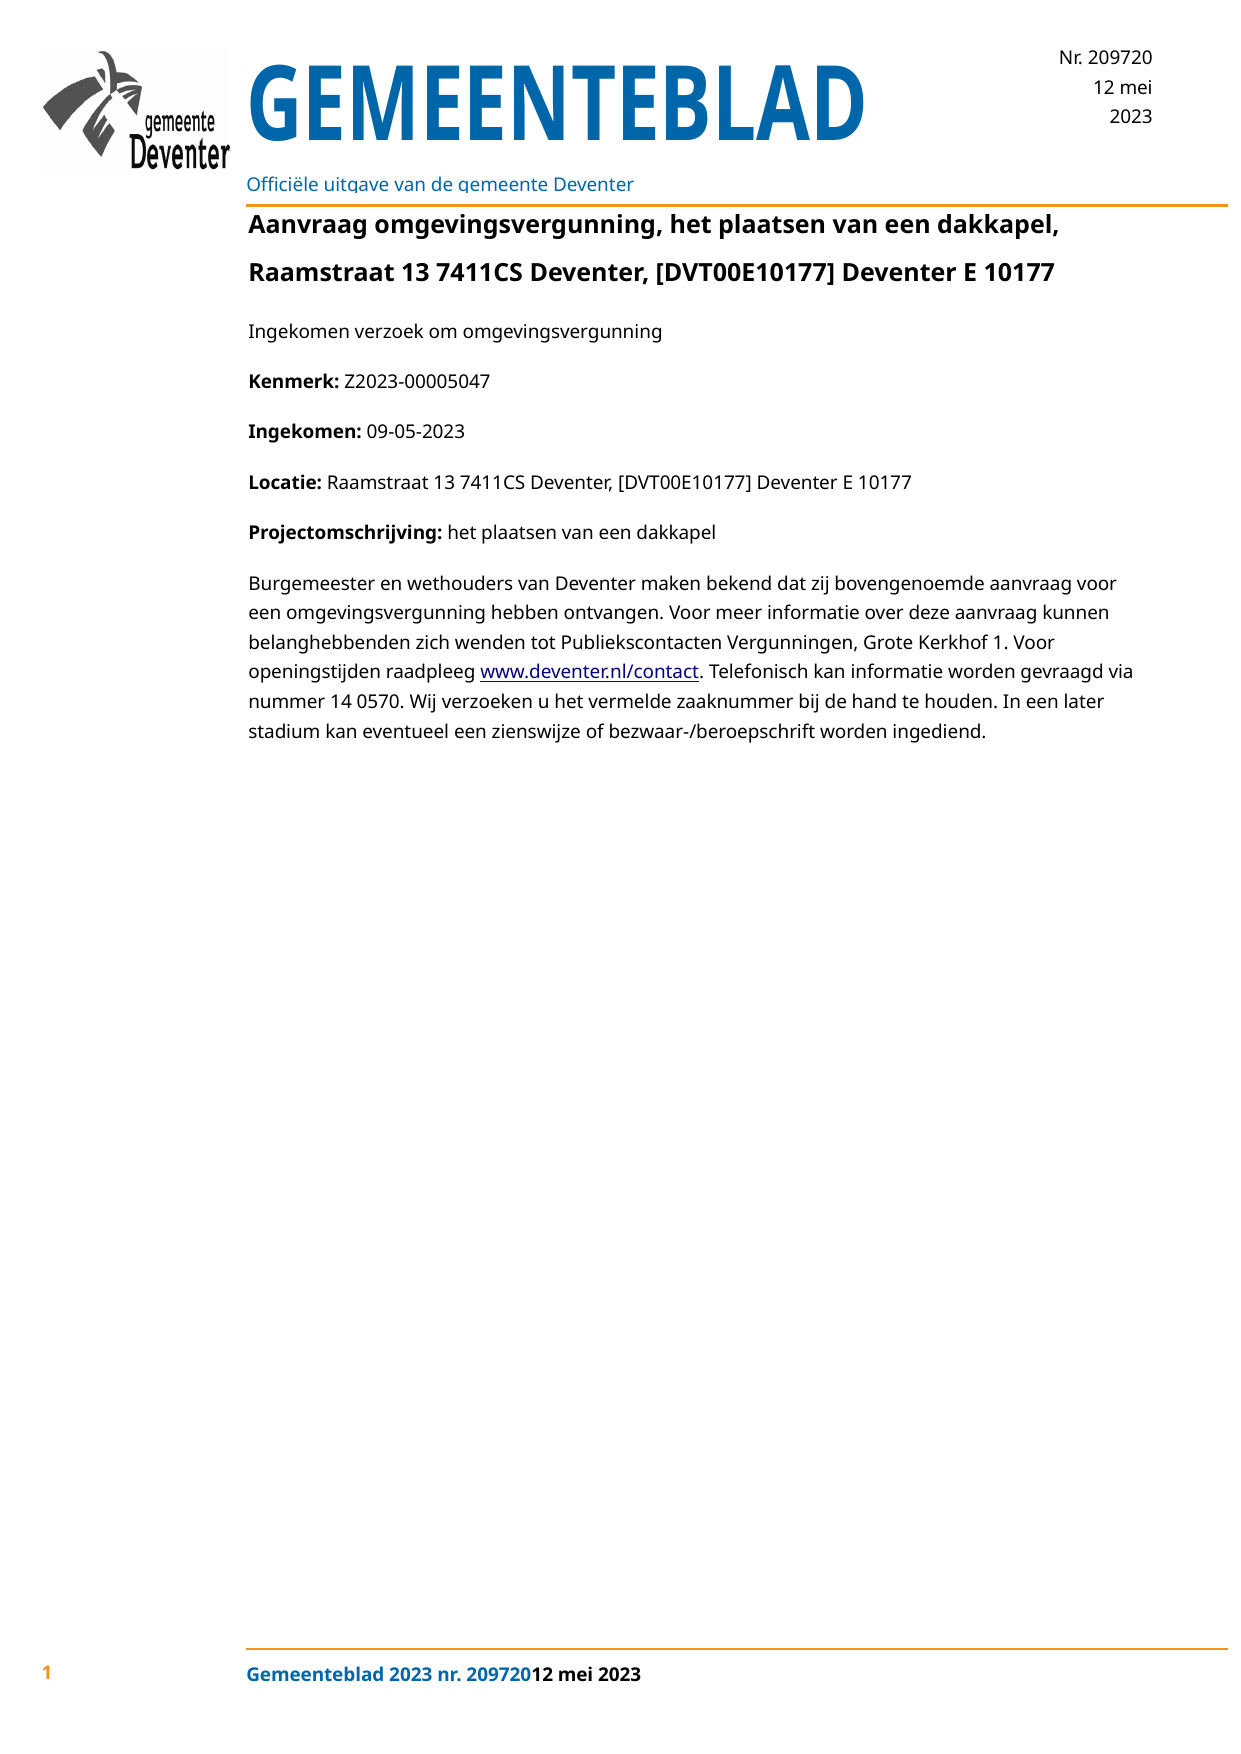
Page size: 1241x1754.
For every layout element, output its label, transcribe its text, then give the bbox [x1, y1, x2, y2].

text Ingekomen: 09-05-2023 [248, 419, 1152, 444]
text Projectomschrijving: het plaatsen van een dakkapel [248, 519, 1152, 545]
text Burgemeester en wethouders van Deventer maken bekend dat zij bovengenoemde aanvraag voor een omgevingsvergunning hebben ontvangen. Voor meer informatie over deze aanvraag kunnen belanghebbenden zich wenden tot Publiekscontacten Vergunningen, Grote Kerkhof 1. Voor openingstijden raadpleeg www.deventer.nl/contact. Telefonisch kan informatie worden gevraagd via nummer 14 0570. Wij verzoeken u het vermelde zaaknummer bij de hand te houden. In een later stadium kan eventueel een zienswijze of bezwaar-/beroepschrift worden ingediend. [248, 570, 1152, 744]
text Kenmerk: Z2023-00005047 [248, 368, 1152, 394]
text Aanvraag omgevingsvergunning, het plaatsen van een dakkapel, Raamstraat 13 7411CS Deventer, [DVT00E10177] Deventer E 10177 [248, 207, 1152, 288]
text Locatie: Raamstraat 13 7411CS Deventer, [DVT00E10177] Deventer E 10177 [248, 469, 1152, 495]
text Ingekomen verzoek om omgevingsvergunning [248, 318, 1152, 344]
picture [41, 47, 231, 172]
